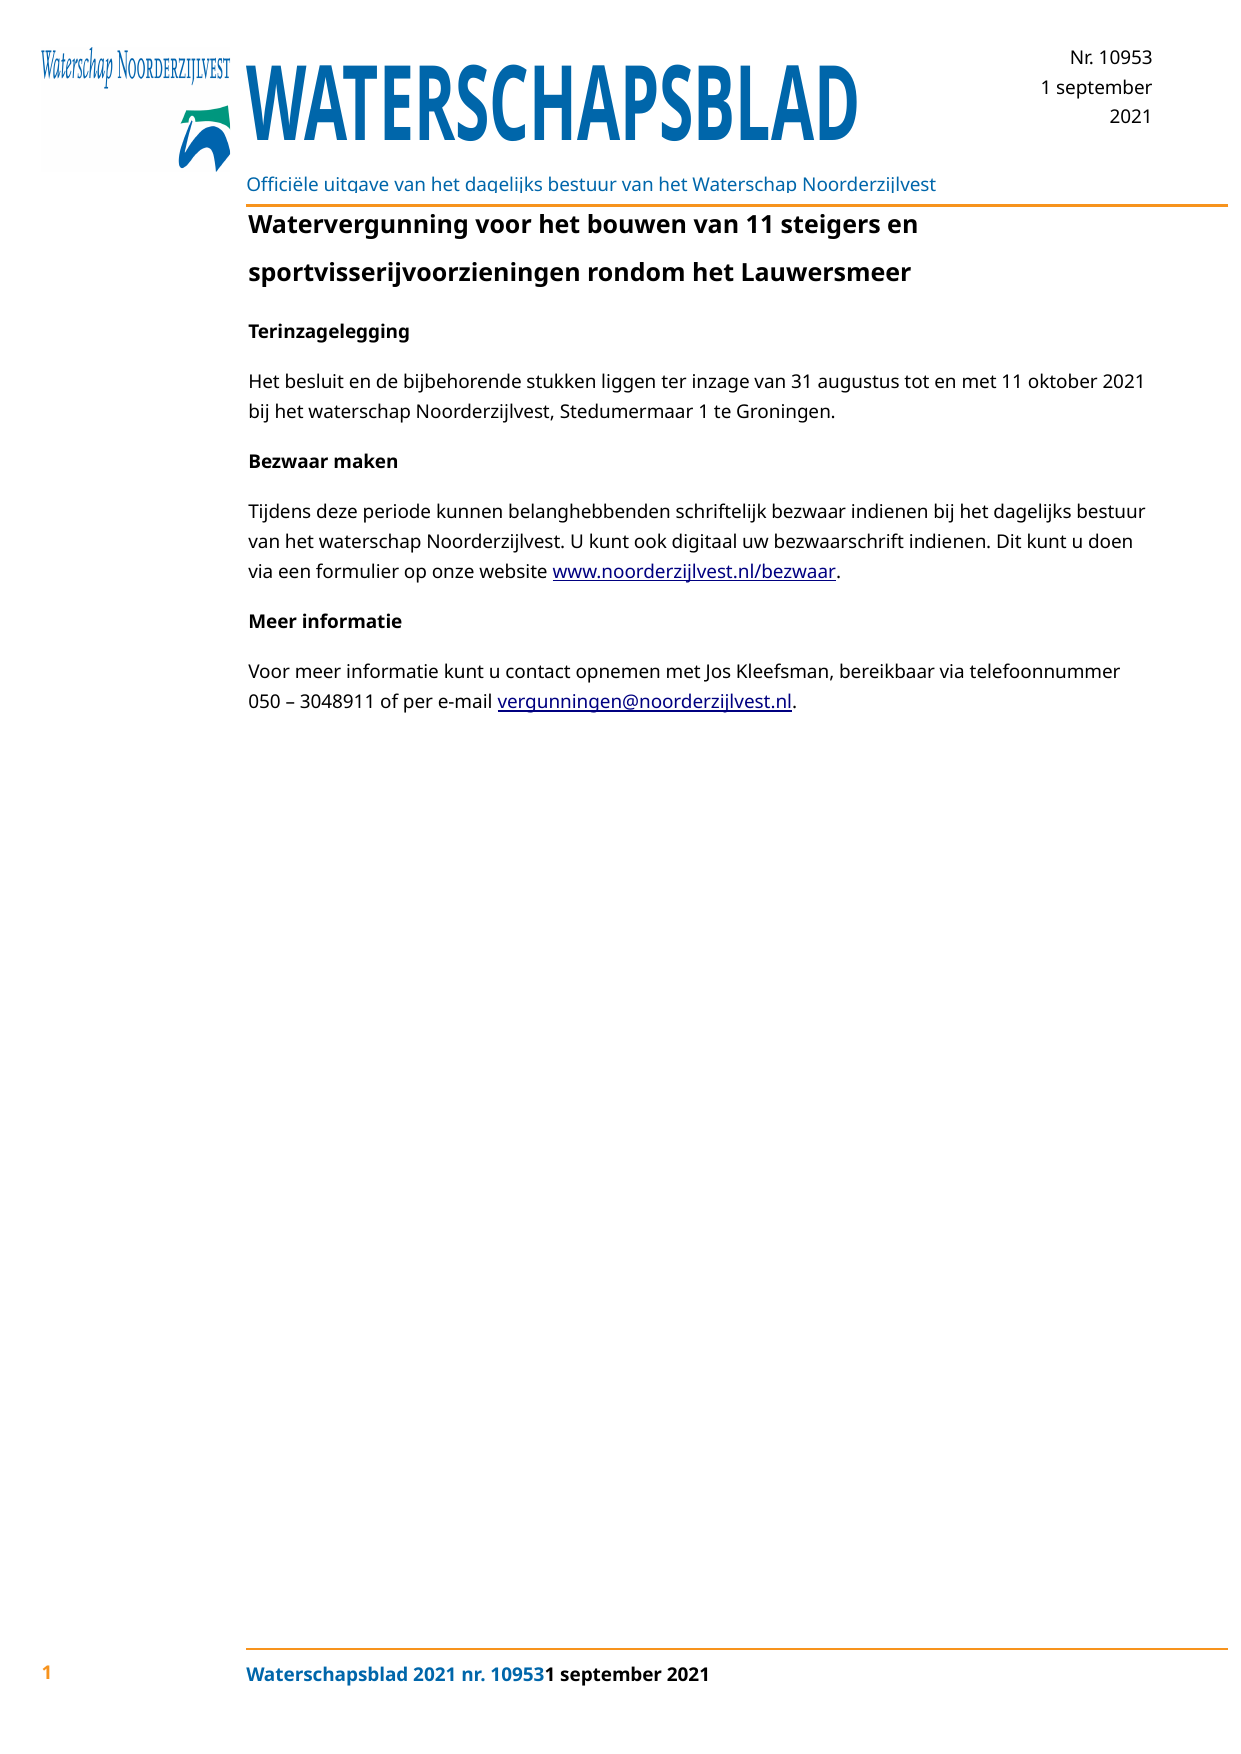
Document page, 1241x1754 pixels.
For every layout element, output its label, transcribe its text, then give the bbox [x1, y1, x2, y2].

text Bezwaar maken [248, 448, 1152, 474]
text Tijdens deze periode kunnen belanghebbenden schriftelijk bezwaar indienen bij het dagelijks bestuur van het waterschap Noorderzijlvest. U kunt ook digitaal uw bezwaarschrift indienen. Dit kunt u doen via een formulier op onze website www.noorderzijlvest.nl/bezwaar. [248, 499, 1152, 584]
text Terinzagelegging [248, 318, 1152, 344]
text Voor meer informatie kunt u contact opnemen met Jos Kleefsman, bereikbaar via telefoonnummer 050 – 3048911 of per e-mail vergunningen@noorderzijlvest.nl. [248, 659, 1152, 714]
text Meer informatie [248, 608, 1152, 634]
text Watervergunning voor het bouwen van 11 steigers en sportvisserijvoorzieningen rondom het Lauwersmeer [248, 207, 1152, 288]
text Het besluit en de bijbehorende stukken liggen ter inzage van 31 augustus tot en met 11 oktober 2021 bij het waterschap Noorderzijlvest, Stedumermaar 1 te Groningen. [248, 368, 1152, 424]
picture [41, 47, 231, 172]
